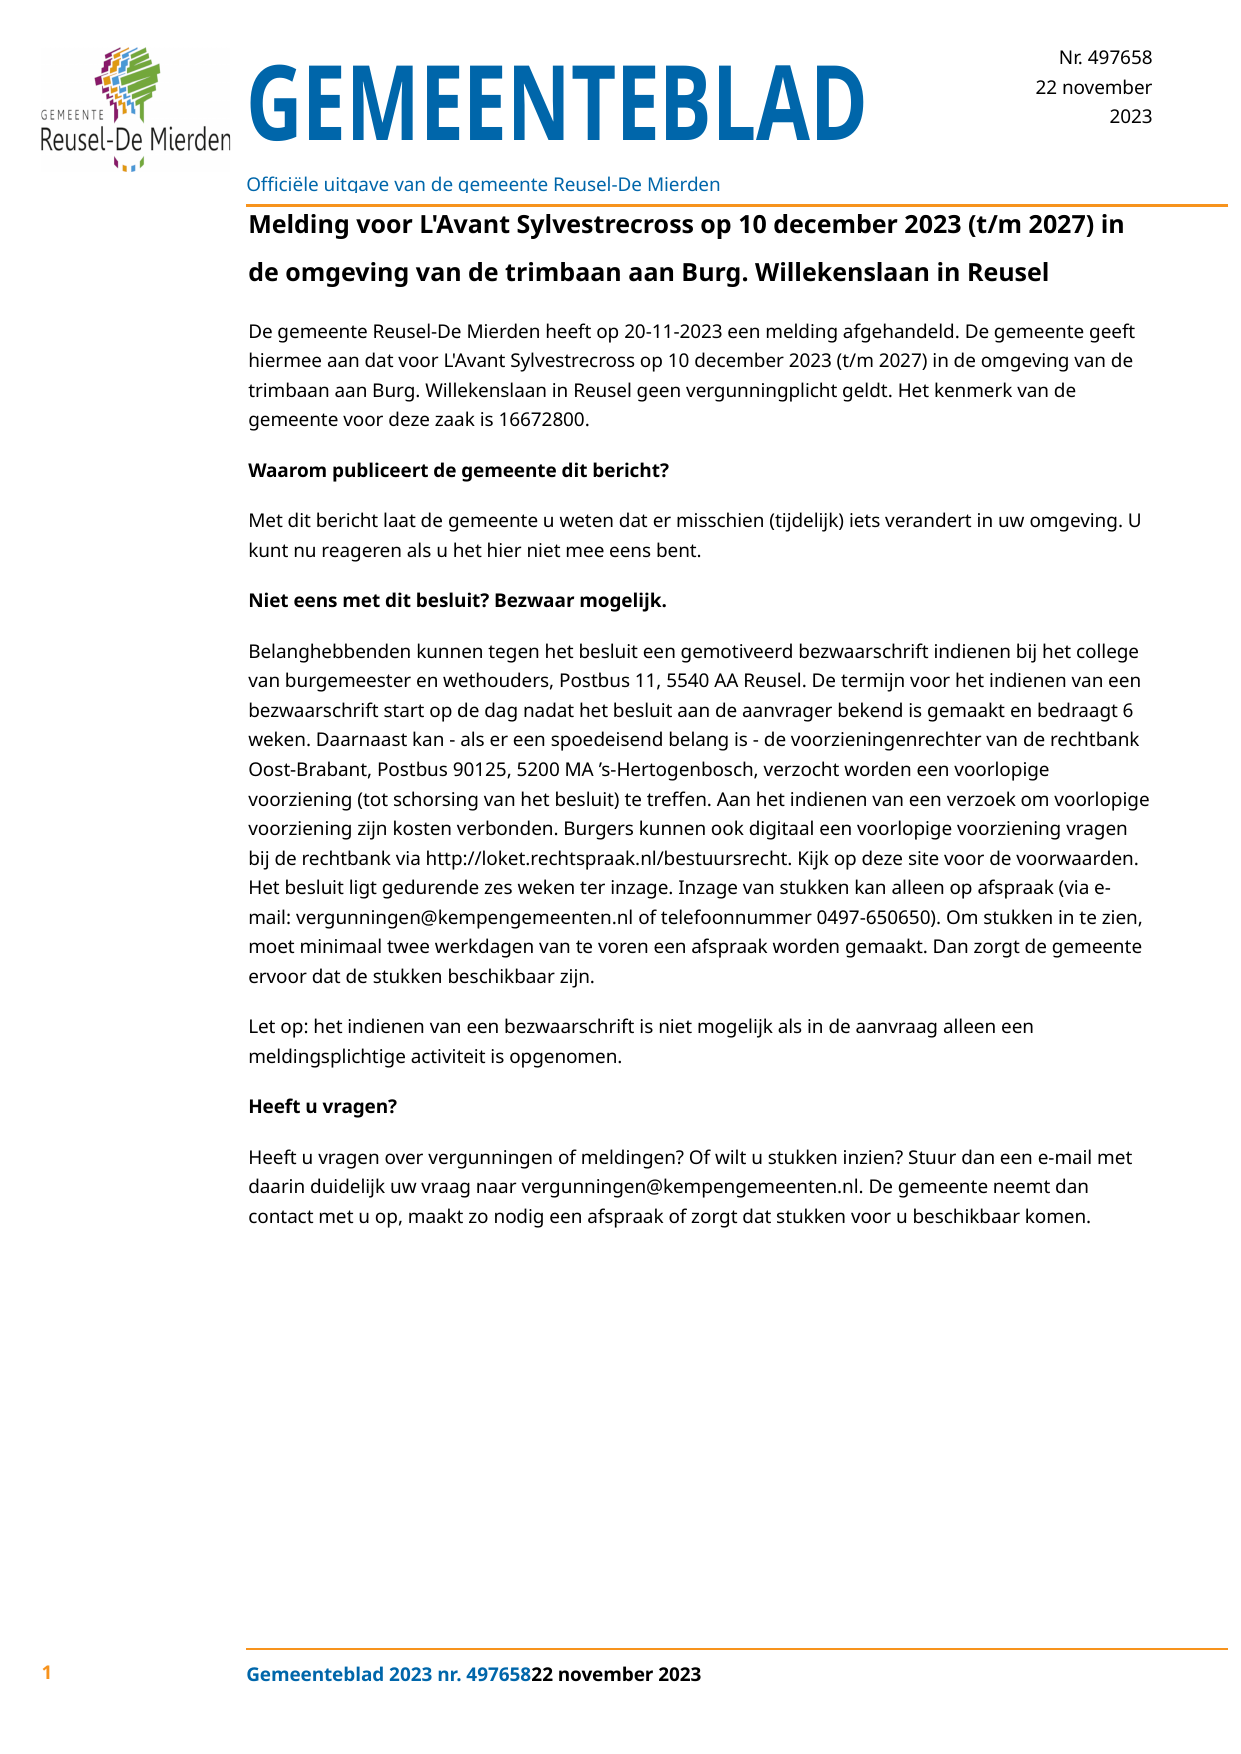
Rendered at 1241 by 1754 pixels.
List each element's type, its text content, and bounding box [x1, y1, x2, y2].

text Let op: het indienen van een bezwaarschrift is niet mogelijk als in de aanvraag alleen een meldingsplichtige activiteit is opgenomen. [248, 1014, 1152, 1069]
text Niet eens met dit besluit? Bezwaar mogelijk. [248, 587, 1152, 613]
text Heeft u vragen over vergunningen of meldingen? Of wilt u stukken inzien? Stuur dan een e-mail met daarin duidelijk uw vraag naar vergunningen@kempengemeenten.nl. De gemeente neemt dan contact met u op, maakt zo nodig een afspraak of zorgt dat stukken voor u beschikbaar komen. [248, 1144, 1152, 1229]
text Belanghebbenden kunnen tegen het besluit een gemotiveerd bezwaarschrift indienen bij het college van burgemeester en wethouders, Postbus 11, 5540 AA Reusel. De termijn voor het indienen van een bezwaarschrift start op de dag nadat het besluit aan de aanvrager bekend is gemaakt en bedraagt 6 weken. Daarnaast kan - als er een spoedeisend belang is - de voorzieningenrechter van de rechtbank Oost-Brabant, Postbus 90125, 5200 MA ’s-Hertogenbosch, verzocht worden een voorlopige voorziening (tot schorsing van het besluit) te treffen. Aan het indienen van een verzoek om voorlopige voorziening zijn kosten verbonden. Burgers kunnen ook digitaal een voorlopige voorziening vragen bij de rechtbank via http://loket.rechtspraak.nl/bestuursrecht. Kijk op deze site voor de voorwaarden. Het besluit ligt gedurende zes weken ter inzage. Inzage van stukken kan alleen op afspraak (via e-mail: vergunningen@kempengemeenten.nl of telefoonnummer 0497-650650). Om stukken in te zien, moet minimaal twee werkdagen van te voren een afspraak worden gemaakt. Dan zorgt de gemeente ervoor dat de stukken beschikbaar zijn. [248, 638, 1152, 989]
text Met dit bericht laat de gemeente u weten dat er misschien (tijdelijk) iets verandert in uw omgeving. U kunt nu reageren als u het hier niet mee eens bent. [248, 507, 1152, 563]
text Waarom publiceert de gemeente dit bericht? [248, 457, 1152, 483]
text Melding voor L'Avant Sylvestrecross op 10 december 2023 (t/m 2027) in de omgeving van de trimbaan aan Burg. Willekenslaan in Reusel [248, 207, 1152, 288]
text De gemeente Reusel-De Mierden heeft op 20-11-2023 een melding afgehandeld. De gemeente geeft hiermee aan dat voor L'Avant Sylvestrecross op 10 december 2023 (t/m 2027) in de omgeving van de trimbaan aan Burg. Willekenslaan in Reusel geen vergunningplicht geldt. Het kenmerk van de gemeente voor deze zaak is 16672800. [248, 318, 1152, 432]
text Heeft u vragen? [248, 1094, 1152, 1119]
picture [41, 47, 231, 172]
